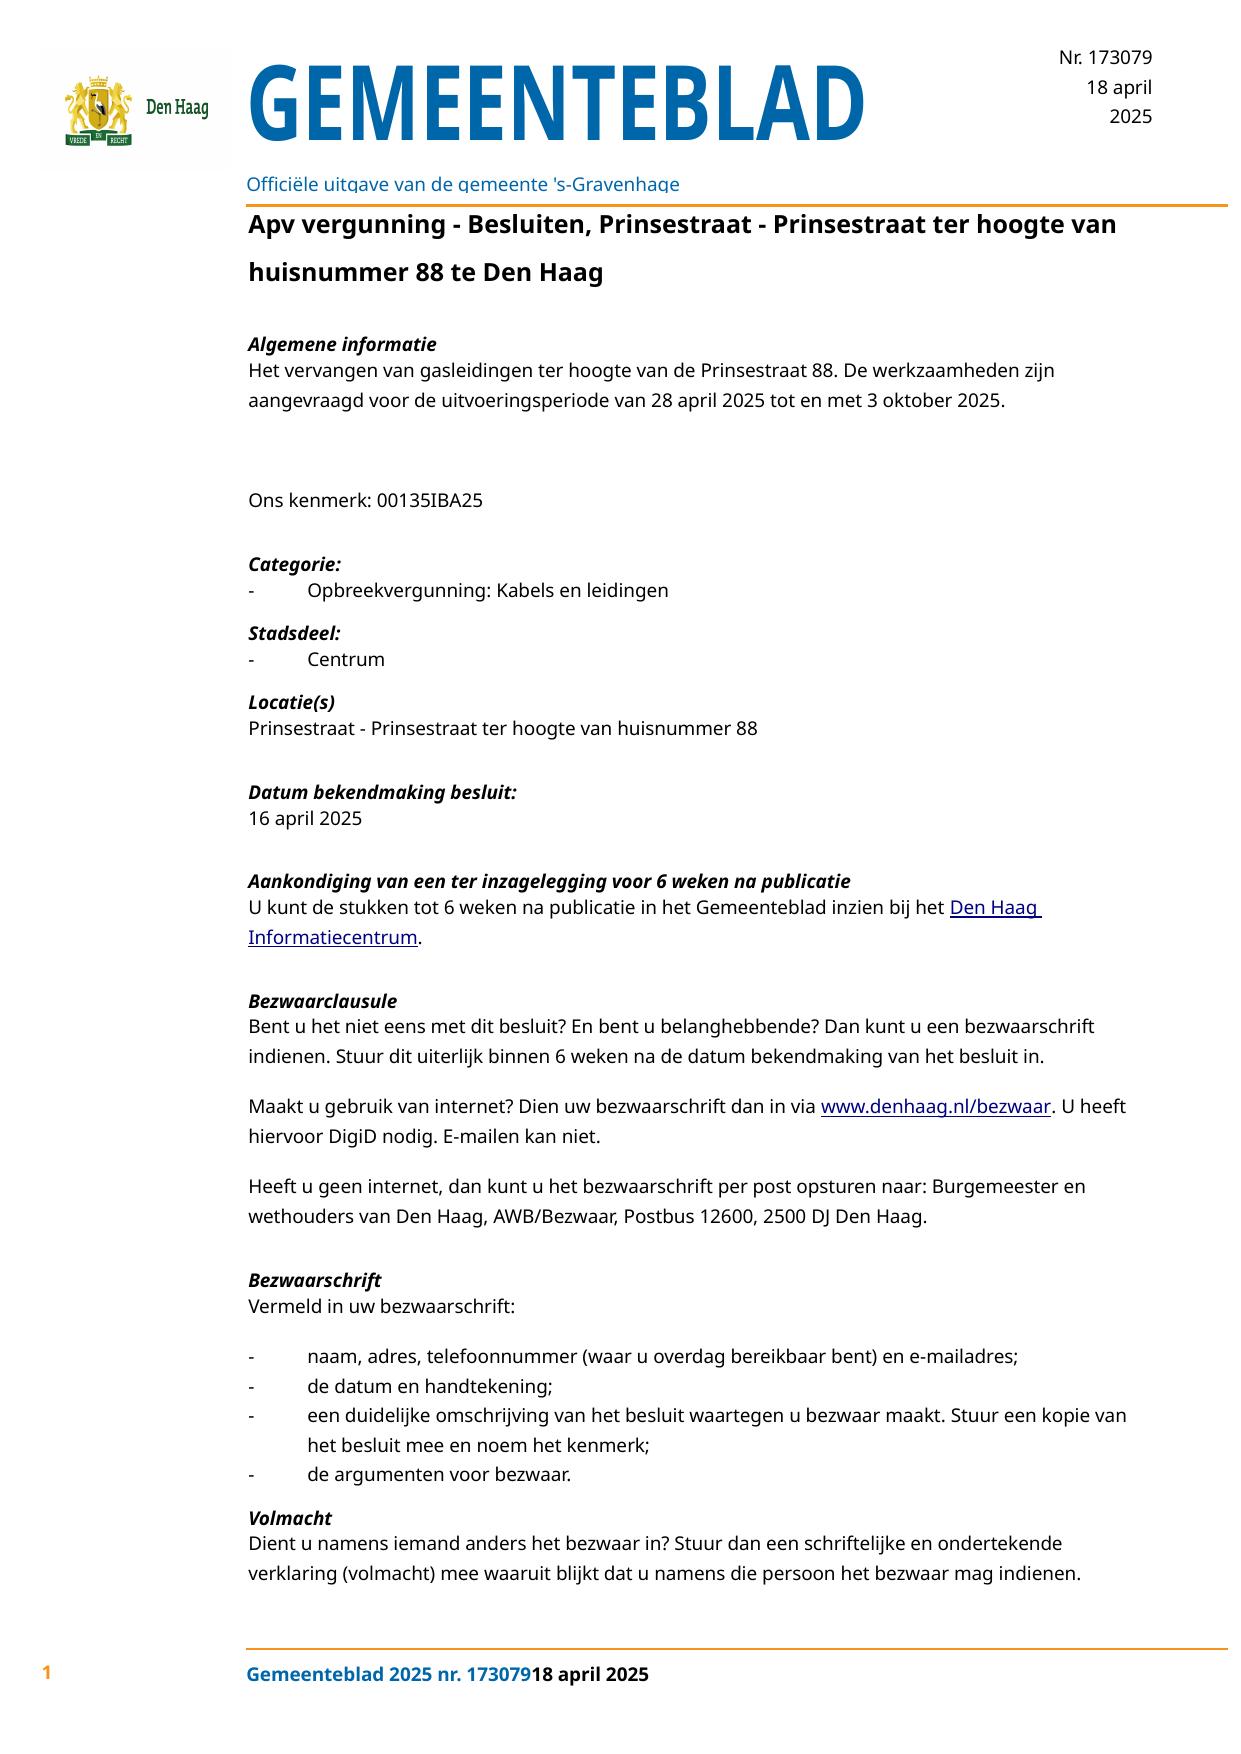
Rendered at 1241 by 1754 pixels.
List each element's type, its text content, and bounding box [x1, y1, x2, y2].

picture [41, 47, 231, 172]
text Vermeld in uw bezwaarschrift: [248, 1293, 1152, 1319]
text Ons kenmerk: 00135IBA25 [248, 488, 1152, 513]
text Aankondiging van een ter inzagelegging voor 6 weken na publicatie [248, 869, 1152, 894]
list Opbreekvergunning: Kabels en leidingen [248, 577, 1152, 603]
text Bent u het niet eens met dit besluit? En bent u belanghebbende? Dan kunt u een bezwaarschrift indienen. Stuur dit uiterlijk binnen 6 weken na de datum bekendmaking van het besluit in. [248, 1014, 1152, 1069]
text Categorie: [248, 552, 1152, 577]
text Datum bekendmaking besluit: [248, 779, 1152, 805]
text Het vervangen van gasleidingen ter hoogte van de Prinsestraat 88. De werkzaamheden zijn aangevraagd voor de uitvoeringsperiode van 28 april 2025 tot en met 3 oktober 2025. [248, 357, 1152, 412]
text Locatie(s) [248, 689, 1152, 715]
text 16 april 2025 [248, 805, 1152, 830]
text Heeft u geen internet, dan kunt u het bezwaarschrift per post opsturen naar: Burgemeester en wethouders van Den Haag, AWB/Bezwaar, Postbus 12600, 2500 DJ Den Haag. [248, 1174, 1152, 1229]
text U kunt de stukken tot 6 weken na publicatie in het Gemeenteblad inzien bij het Den Haag Informatiecentrum. [248, 894, 1152, 950]
text Maakt u gebruik van internet? Dien uw bezwaarschrift dan in via www.denhaag.nl/bezwaar. U heeft hiervoor DigiD nodig. E-mailen kan niet. [248, 1094, 1152, 1149]
list de datum en handtekening; [248, 1373, 1152, 1399]
text Prinsestraat - Prinsestraat ter hoogte van huisnummer 88 [248, 715, 1152, 741]
text Apv vergunning - Besluiten, Prinsestraat - Prinsestraat ter hoogte van huisnummer 88 te Den Haag [248, 207, 1152, 288]
text Bezwaarclausule [248, 988, 1152, 1014]
text Stadsdeel: [248, 620, 1152, 646]
list naam, adres, telefoonnummer (waar u overdag bereikbaar bent) en e-mailadres; [248, 1343, 1152, 1369]
list de argumenten voor bezwaar. [248, 1462, 1152, 1487]
list Centrum [248, 646, 1152, 672]
list een duidelijke omschrijving van het besluit waartegen u bezwaar maakt. Stuur een kopie van het besluit mee en noem het kenmerk; [248, 1402, 1152, 1458]
text Volmacht [248, 1505, 1152, 1531]
text Dient u namens iemand anders het bezwaar in? Stuur dan een schriftelijke en ondertekende verklaring (volmacht) mee waaruit blijkt dat u namens die persoon het bezwaar mag indienen. [248, 1531, 1152, 1586]
text Bezwaarschrift [248, 1267, 1152, 1293]
text Algemene informatie [248, 331, 1152, 357]
